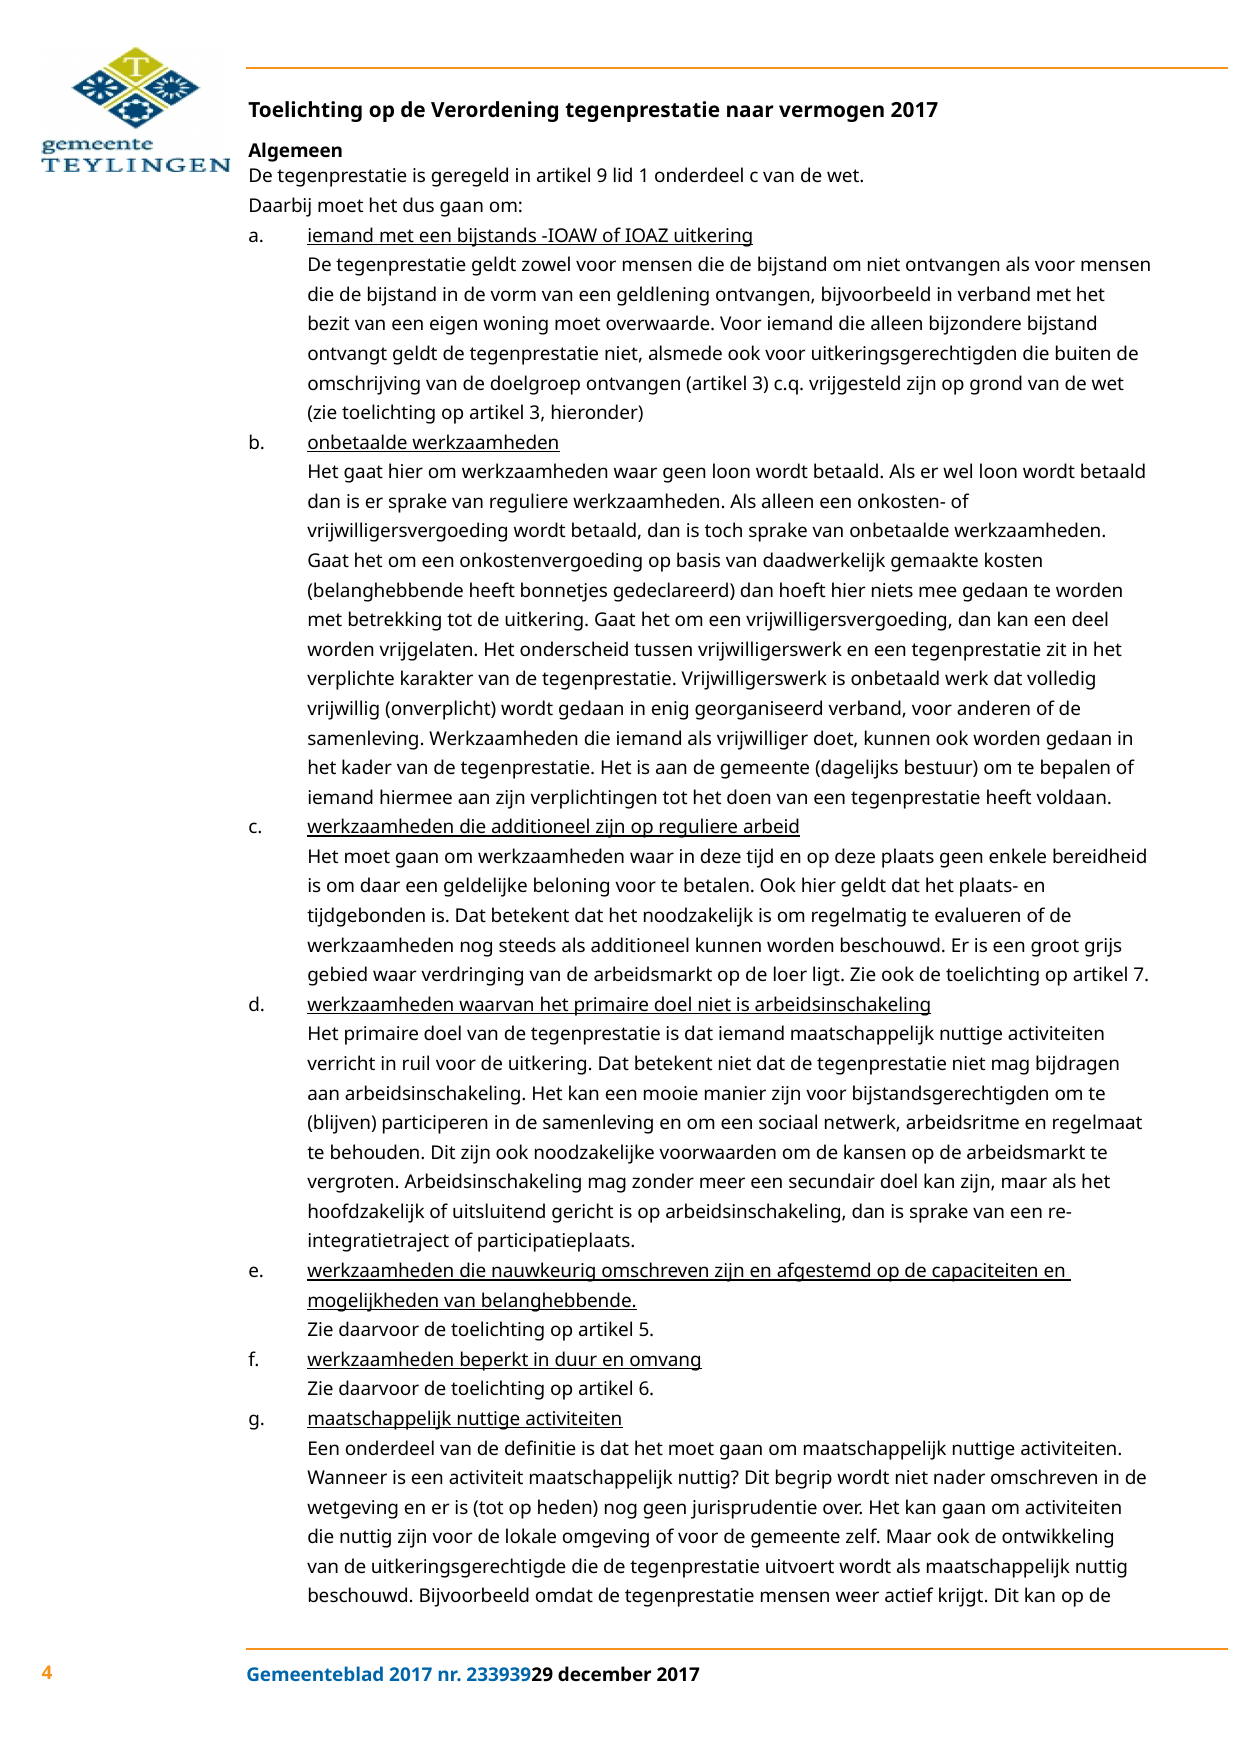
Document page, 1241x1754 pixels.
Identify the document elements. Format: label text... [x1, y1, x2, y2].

list Het primaire doel van de tegenprestatie is dat iemand maatschappelijk nuttige activiteiten verricht in ruil voor de uitkering. Dat betekent niet dat de tegenprestatie niet mag bijdragen aan arbeidsinschakeling. Het kan een mooie manier zijn voor bijstandsgerechtigden om te (blijven) participeren in de samenleving en om een sociaal netwerk, arbeidsritme en regelmaat te behouden. Dit zijn ook noodzakelijke voorwaarden om de kansen op de arbeidsmarkt te vergroten. Arbeidsinschakeling mag zonder meer een secundair doel kan zijn, maar als het hoofdzakelijk of uitsluitend gericht is op arbeidsinschakeling, dan is sprake van een re-integratietraject of participatieplaats. [248, 1021, 1152, 1253]
text De tegenprestatie is geregeld in artikel 9 lid 1 onderdeel c van de wet. [248, 163, 1152, 188]
list maatschappelijk nuttige activiteiten [248, 1405, 1152, 1431]
list onbetaalde werkzaamheden [248, 429, 1152, 454]
list Zie daarvoor de toelichting op artikel 6. [248, 1376, 1152, 1401]
list Het gaat hier om werkzaamheden waar geen loon wordt betaald. Als er wel loon wordt betaald dan is er sprake van reguliere werkzaamheden. Als alleen een onkosten- of vrijwilligersvergoeding wordt betaald, dan is toch sprake van onbetaalde werkzaamheden. Gaat het om een onkostenvergoeding op basis van daadwerkelijk gemaakte kosten (belanghebbende heeft bonnetjes gedeclareerd) dan hoeft hier niets mee gedaan te worden met betrekking tot de uitkering. Gaat het om een vrijwilligersvergoeding, dan kan een deel worden vrijgelaten. Het onderscheid tussen vrijwilligerswerk en een tegenprestatie zit in het verplichte karakter van de tegenprestatie. Vrijwilligerswerk is onbetaald werk dat volledig vrijwillig (onverplicht) wordt gedaan in enig georganiseerd verband, voor anderen of de samenleving. Werkzaamheden die iemand als vrijwilliger doet, kunnen ook worden gedaan in het kader van de tegenprestatie. Het is aan de gemeente (dagelijks bestuur) om te bepalen of iemand hiermee aan zijn verplichtingen tot het doen van een tegenprestatie heeft voldaan. [248, 458, 1152, 809]
list werkzaamheden die additioneel zijn op reguliere arbeid [248, 813, 1152, 839]
text Daarbij moet het dus gaan om: [248, 192, 1152, 218]
list werkzaamheden waarvan het primaire doel niet is arbeidsinschakeling [248, 991, 1152, 1017]
list Zie daarvoor de toelichting op artikel 5. [248, 1316, 1152, 1342]
list Een onderdeel van de definitie is dat het moet gaan om maatschappelijk nuttige activiteiten. Wanneer is een activiteit maatschappelijk nuttig? Dit begrip wordt niet nader omschreven in de wetgeving en er is (tot op heden) nog geen jurisprudentie over. Het kan gaan om activiteiten die nuttig zijn voor de lokale omgeving of voor de gemeente zelf. Maar ook de ontwikkeling van de uitkeringsgerechtigde die de tegenprestatie uitvoert wordt als maatschappelijk nuttig beschouwd. Bijvoorbeeld omdat de tegenprestatie mensen weer actief krijgt. Dit kan op de [248, 1435, 1152, 1608]
list iemand met een bijstands -IOAW of IOAZ uitkering [248, 222, 1152, 247]
text Algemeen [248, 137, 1152, 163]
list De tegenprestatie geldt zowel voor mensen die de bijstand om niet ontvangen als voor mensen die de bijstand in de vorm van een geldlening ontvangen, bijvoorbeeld in verband met het bezit van een eigen woning moet overwaarde. Voor iemand die alleen bijzondere bijstand ontvangt geldt de tegenprestatie niet, alsmede ook voor uitkeringsgerechtigden die buiten de omschrijving van de doelgroep ontvangen (artikel 3) c.q. vrijgesteld zijn op grond van de wet (zie toelichting op artikel 3, hieronder) [248, 251, 1152, 425]
list werkzaamheden beperkt in duur en omvang [248, 1346, 1152, 1372]
text Toelichting op de Verordening tegenprestatie naar vermogen 2017 [248, 95, 1152, 123]
list werkzaamheden die nauwkeurig omschreven zijn en afgestemd op de capaciteiten en mogelijkheden van belanghebbende. [248, 1257, 1152, 1312]
list Het moet gaan om werkzaamheden waar in deze tijd en op deze plaats geen enkele bereidheid is om daar een geldelijke beloning voor te betalen. Ook hier geldt dat het plaats- en tijdgebonden is. Dat betekent dat het noodzakelijk is om regelmatig te evalueren of de werkzaamheden nog steeds als additioneel kunnen worden beschouwd. Er is een groot grijs gebied waar verdringing van de arbeidsmarkt op de loer ligt. Zie ook de toelichting op artikel 7. [248, 843, 1152, 987]
picture [41, 47, 231, 172]
